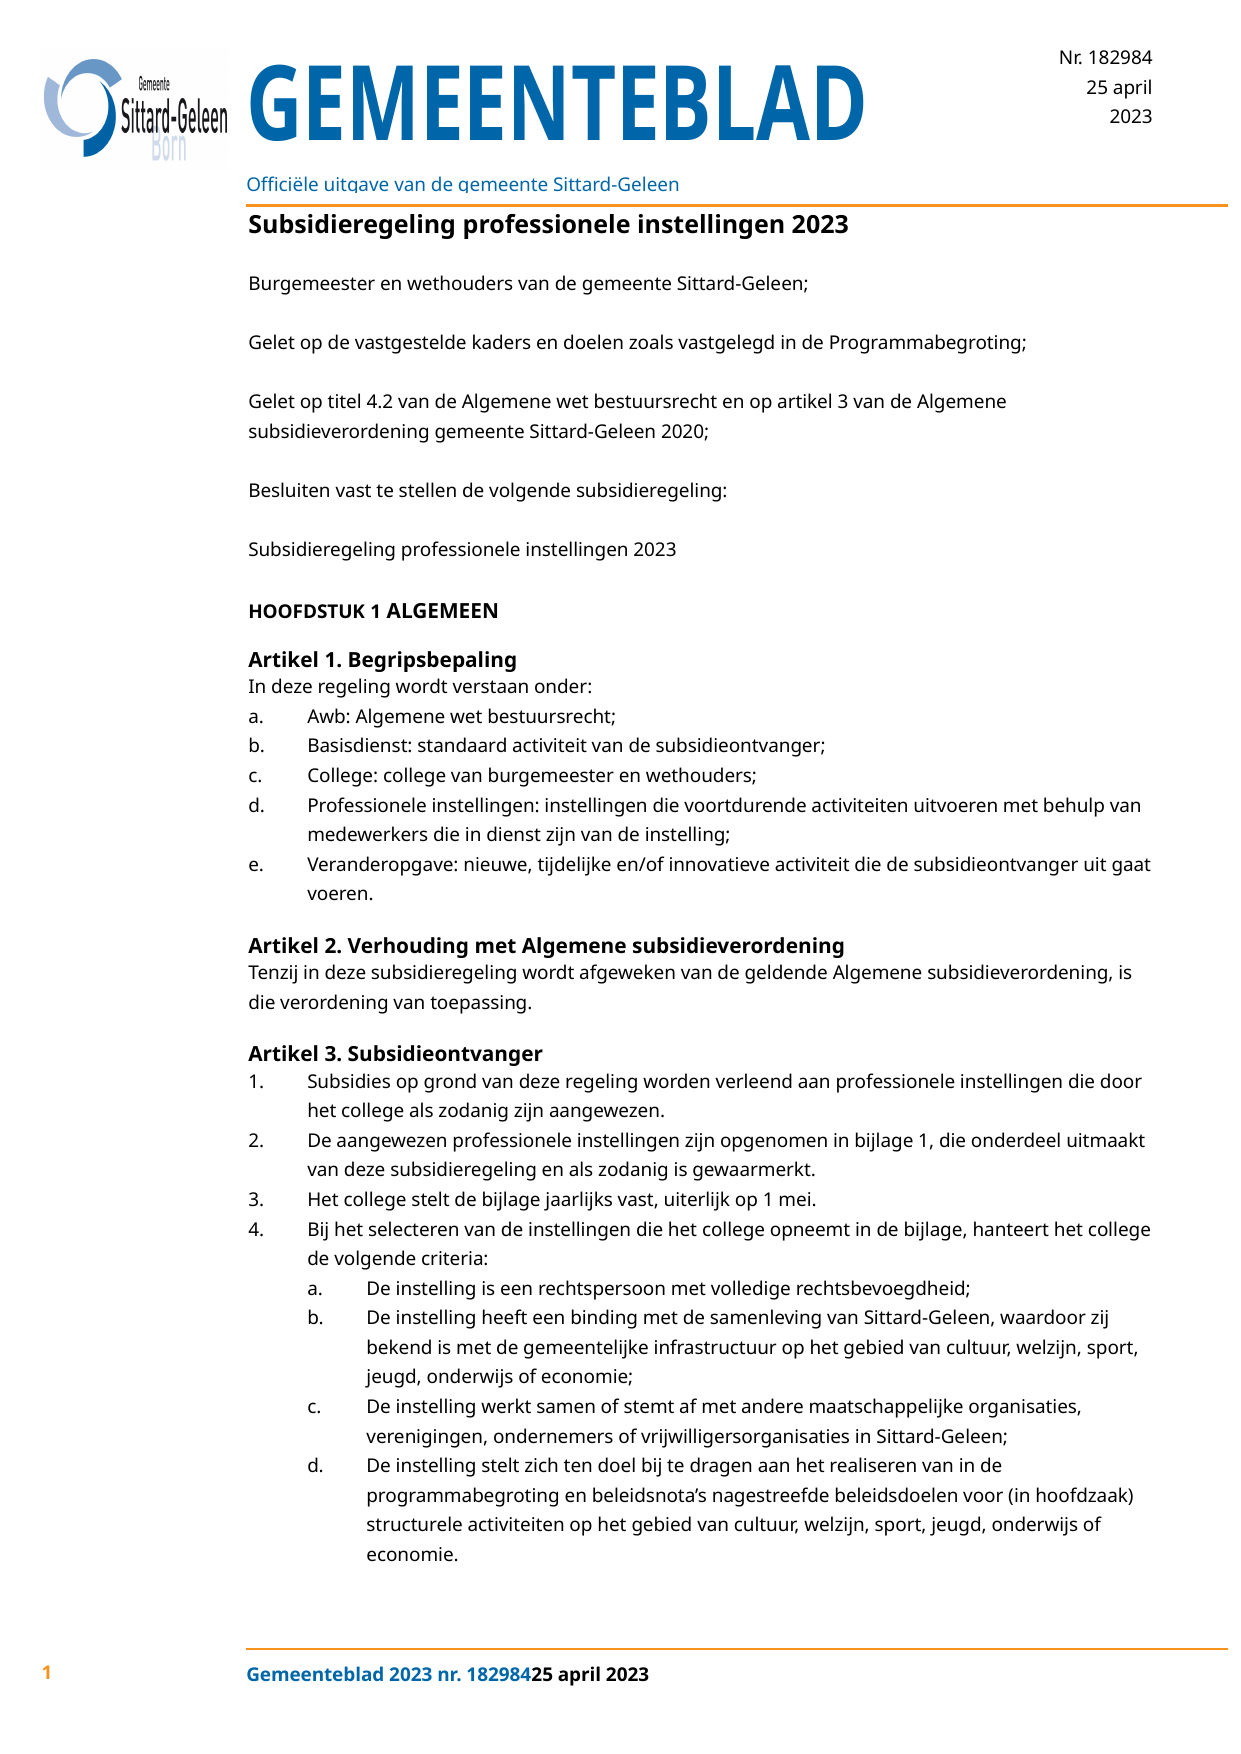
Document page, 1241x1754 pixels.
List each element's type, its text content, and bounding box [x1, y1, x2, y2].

text Gelet op titel 4.2 van de Algemene wet bestuursrecht en op artikel 3 van de Algemene subsidieverordening gemeente Sittard-Geleen 2020; [248, 389, 1152, 444]
list College: college van burgemeester en wethouders; [248, 762, 1152, 788]
list Bij het selecteren van de instellingen die het college opneemt in de bijlage, hanteert het college de volgende criteria: [248, 1216, 1152, 1271]
list Het college stelt de bijlage jaarlijks vast, uiterlijk op 1 mei. [248, 1186, 1152, 1212]
list Basisdienst: standaard activiteit van de subsidieontvanger; [248, 733, 1152, 758]
text Gelet op de vastgestelde kaders en doelen zoals vastgelegd in de Programmabegroting; [248, 329, 1152, 355]
text Tenzij in deze subsidieregeling wordt afgeweken van de geldende Algemene subsidieverordening, is die verordening van toepassing. [248, 959, 1152, 1015]
list Veranderopgave: nieuwe, tijdelijke en/of innovatieve activiteit die de subsidieontvanger uit gaat voeren. [248, 851, 1152, 906]
text HOOFDSTUK 1 ALGEMEEN [248, 596, 1152, 624]
text Artikel 3. Subsidieontvanger [248, 1039, 1152, 1068]
text Subsidieregeling professionele instellingen 2023 [248, 537, 1152, 562]
text Besluiten vast te stellen de volgende subsidieregeling: [248, 477, 1152, 503]
list De aangewezen professionele instellingen zijn opgenomen in bijlage 1, die onderdeel uitmaakt van deze subsidieregeling en als zodanig is gewaarmerkt. [248, 1127, 1152, 1182]
list Subsidies op grond van deze regeling worden verleend aan professionele instellingen die door het college als zodanig zijn aangewezen. [248, 1068, 1152, 1123]
list De instelling heeft een binding met de samenleving van Sittard-Geleen, waardoor zij bekend is met de gemeentelijke infrastructuur op het gebied van cultuur, welzijn, sport, jeugd, onderwijs of economie; [307, 1304, 1152, 1389]
list Professionele instellingen: instellingen die voortdurende activiteiten uitvoeren met behulp van medewerkers die in dienst zijn van de instelling; [248, 792, 1152, 847]
text Subsidieregeling professionele instellingen 2023 [248, 207, 1152, 241]
list De instelling is een rechtspersoon met volledige rechtsbevoegdheid; [307, 1275, 1152, 1301]
text In deze regeling wordt verstaan onder: [248, 673, 1152, 699]
text Burgemeester en wethouders van de gemeente Sittard-Geleen; [248, 270, 1152, 296]
list De instelling stelt zich ten doel bij te dragen aan het realiseren van in de programmabegroting en beleidsnota’s nagestreefde beleidsdoelen voor (in hoofdzaak) structurele activiteiten op het gebied van cultuur, welzijn, sport, jeugd, onderwijs of economie. [307, 1452, 1152, 1567]
text Artikel 2. Verhouding met Algemene subsidieverordening [248, 931, 1152, 959]
text Artikel 1. Begripsbepaling [248, 645, 1152, 673]
list Awb: Algemene wet bestuursrecht; [248, 703, 1152, 729]
picture [41, 47, 231, 172]
list De instelling werkt samen of stemt af met andere maatschappelijke organisaties, verenigingen, ondernemers of vrijwilligersorganisaties in Sittard-Geleen; [307, 1393, 1152, 1448]
